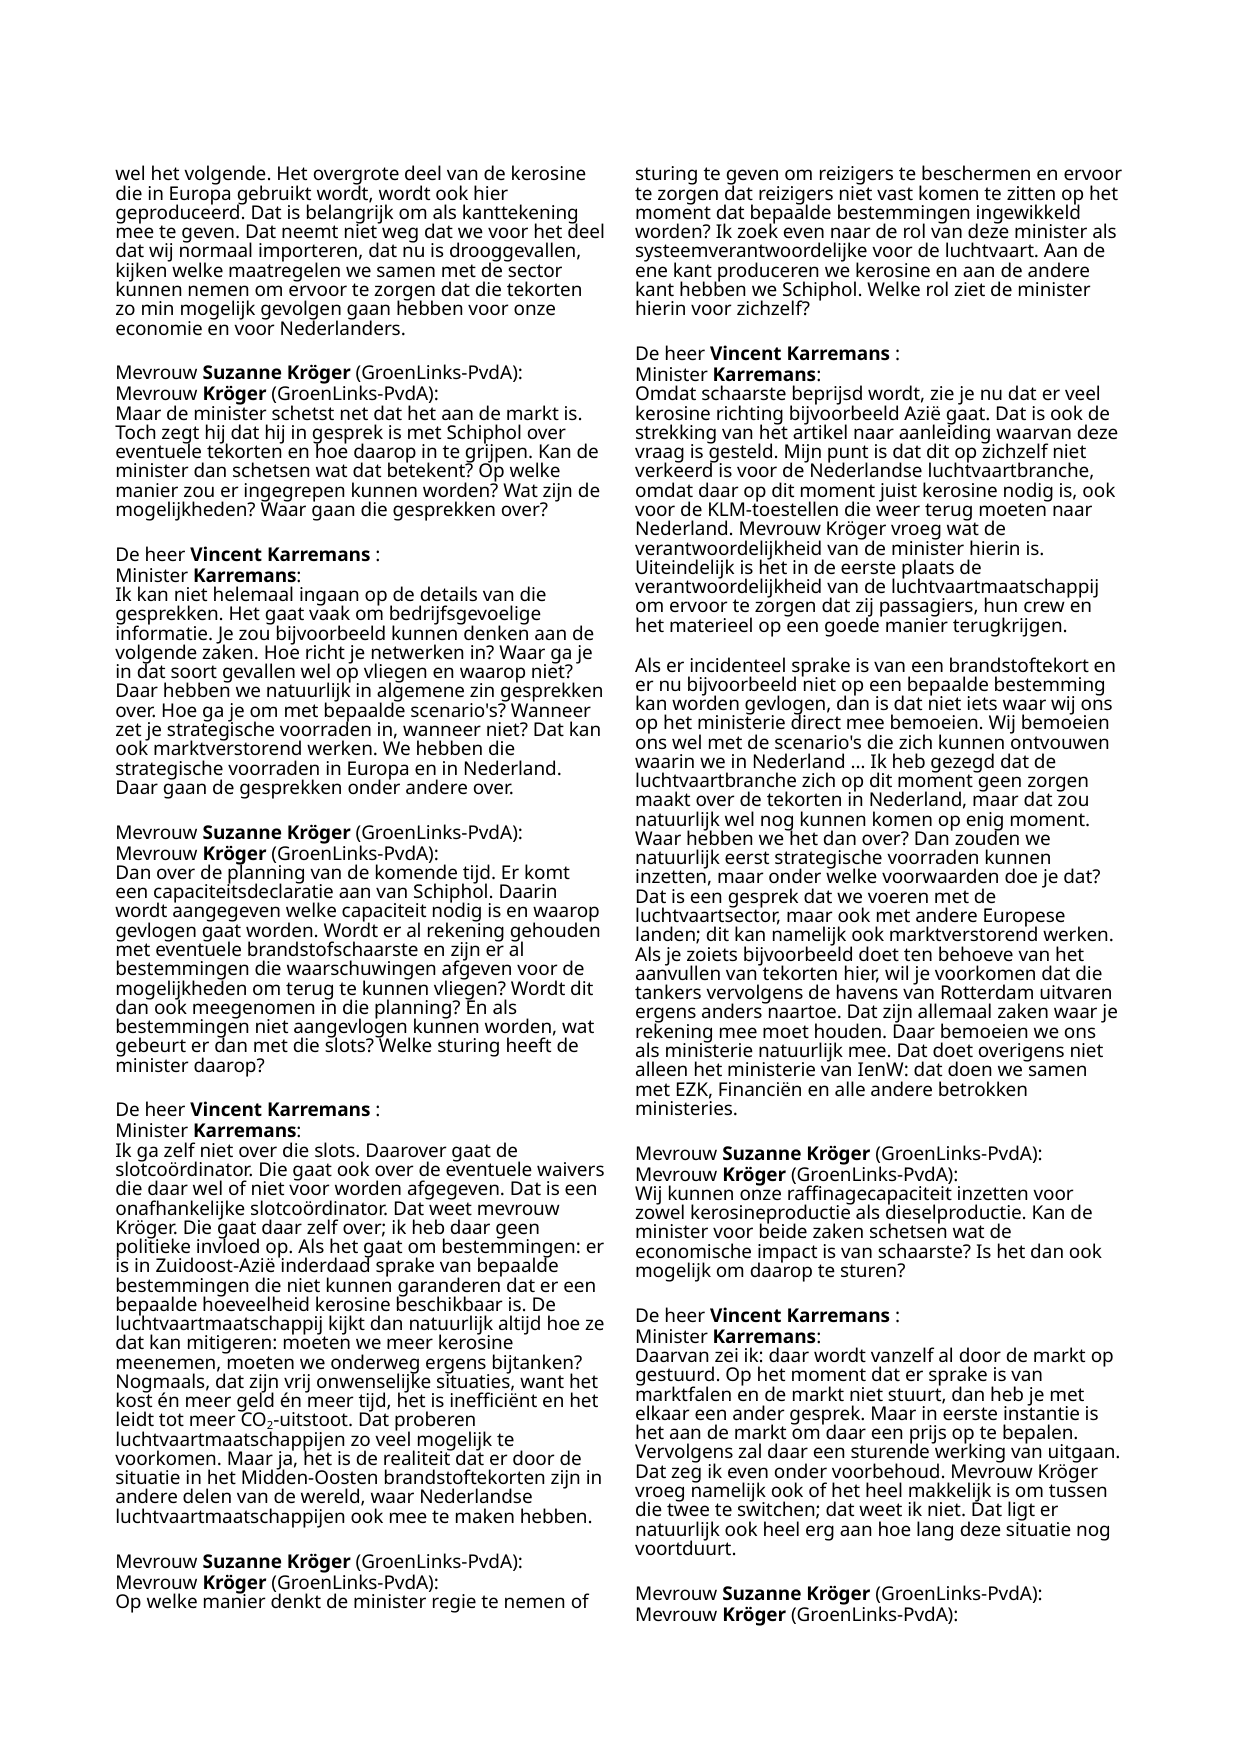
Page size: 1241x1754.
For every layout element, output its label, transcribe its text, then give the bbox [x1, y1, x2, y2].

text Minister Karremans: [115, 567, 605, 586]
text Mevrouw Kröger (GroenLinks-PvdA): [635, 1606, 1125, 1625]
text De heer Vincent Karremans : [115, 541, 605, 567]
text Ik kan niet helemaal ingaan op de details van die gesprekken. Het gaat vaak om bedrijfsgevoelige informatie. Je zou bijvoorbeeld kunnen denken aan de volgende zaken. Hoe richt je netwerken in? Waar ga je in dat soort gevallen wel op vliegen en waarop niet? Daar hebben we natuurlijk in algemene zin gesprekken over. Hoe ga je om met bepaalde scenario's? Wanneer zet je strategische voorraden in, wanneer niet? Dat kan ook marktverstorend werken. We hebben die strategische voorraden in Europa en in Nederland. Daar gaan de gesprekken onder andere over. [115, 586, 605, 798]
text Minister Karremans: [635, 366, 1125, 385]
text De heer Vincent Karremans : [635, 340, 1125, 366]
text Mevrouw Kröger (GroenLinks-PvdA): [635, 1166, 1125, 1185]
text Mevrouw Suzanne Kröger (GroenLinks-PvdA): [115, 1548, 605, 1574]
text Mevrouw Kröger (GroenLinks-PvdA): [115, 385, 605, 404]
text Op welke manier denkt de minister regie te nemen of [115, 1593, 605, 1612]
text Wij kunnen onze raffinagecapaciteit inzetten voor zowel kerosineproductie als dieselproductie. Kan de minister voor beide zaken schetsen wat de economische impact is van schaarste? Is het dan ook mogelijk om daarop te sturen? [635, 1185, 1125, 1281]
text Dan over de planning van de komende tijd. Er komt een capaciteitsdeclaratie aan van Schiphol. Daarin wordt aangegeven welke capaciteit nodig is en waarop gevlogen gaat worden. Wordt er al rekening gehouden met eventuele brandstofschaarste en zijn er al bestemmingen die waarschuwingen afgeven voor de mogelijkheden om terug te kunnen vliegen? Wordt dit dan ook meegenomen in die planning? En als bestemmingen niet aangevlogen kunnen worden, wat gebeurt er dan met die slots? Welke sturing heeft de minister daarop? [115, 864, 605, 1076]
text Mevrouw Kröger (GroenLinks-PvdA): [115, 844, 605, 864]
text Omdat schaarste beprijsd wordt, zie je nu dat er veel kerosine richting bijvoorbeeld Azië gaat. Dat is ook de strekking van het artikel naar aanleiding waarvan deze vraag is gesteld. Mijn punt is dat dit op zichzelf niet verkeerd is voor de Nederlandse luchtvaartbranche, omdat daar op dit moment juist kerosine nodig is, ook voor de KLM-toestellen die weer terug moeten naar Nederland. Mevrouw Kröger vroeg wat de verantwoordelijkheid van de minister hierin is. Uiteindelijk is het in de eerste plaats de verantwoordelijkheid van de luchtvaartmaatschappij om ervoor te zorgen dat zij passagiers, hun crew en het materieel op een goede manier terugkrijgen. [635, 385, 1125, 636]
text De heer Vincent Karremans : [115, 1097, 605, 1122]
text Minister Karremans: [635, 1328, 1125, 1347]
text Als er incidenteel sprake is van een brandstoftekort en er nu bijvoorbeeld niet op een bepaalde bestemming kan worden gevlogen, dan is dat niet iets waar wij ons op het ministerie direct mee bemoeien. Wij bemoeien ons wel met de scenario's die zich kunnen ontvouwen waarin we in Nederland … Ik heb gezegd dat de luchtvaartbranche zich op dit moment geen zorgen maakt over de tekorten in Nederland, maar dat zou natuurlijk wel nog kunnen komen op enig moment. Waar hebben we het dan over? Dan zouden we natuurlijk eerst strategische voorraden kunnen inzetten, maar onder welke voorwaarden doe je dat? Dat is een gesprek dat we voeren met de luchtvaartsector, maar ook met andere Europese landen; dit kan namelijk ook marktverstorend werken. Als je zoiets bijvoorbeeld doet ten behoeve van het aanvullen van tekorten hier, wil je voorkomen dat die tankers vervolgens de havens van Rotterdam uitvaren ergens anders naartoe. Dat zijn allemaal zaken waar je rekening mee moet houden. Daar bemoeien we ons als ministerie natuurlijk mee. Dat doet overigens niet alleen het ministerie van IenW: dat doen we samen met EZK, Financiën en alle andere betrokken ministeries. [635, 657, 1125, 1119]
text Minister Karremans: [115, 1122, 605, 1142]
text Ik ga zelf niet over die slots. Daarover gaat de slotcoördinator. Die gaat ook over de eventuele waivers die daar wel of niet voor worden afgegeven. Dat is een onafhankelijke slotcoördinator. Dat weet mevrouw Kröger. Die gaat daar zelf over; ik heb daar geen politieke invloed op. Als het gaat om bestemmingen: er is in Zuidoost-Azië inderdaad sprake van bepaalde bestemmingen die niet kunnen garanderen dat er een bepaalde hoeveelheid kerosine beschikbaar is. De luchtvaartmaatschappij kijkt dan natuurlijk altijd hoe ze dat kan mitigeren: moeten we meer kerosine meenemen, moeten we onderweg ergens bijtanken? Nogmaals, dat zijn vrij onwenselijke situaties, want het kost én meer geld én meer tijd, het is inefficiënt en het leidt tot meer CO2-uitstoot. Dat proberen luchtvaartmaatschappijen zo veel mogelijk te voorkomen. Maar ja, het is de realiteit dat er door de situatie in het Midden-Oosten brandstoftekorten zijn in andere delen van de wereld, waar Nederlandse luchtvaartmaatschappijen ook mee te maken hebben. [115, 1142, 605, 1527]
text Mevrouw Suzanne Kröger (GroenLinks-PvdA): [635, 1140, 1125, 1166]
text Daarvan zei ik: daar wordt vanzelf al door de markt op gestuurd. Op het moment dat er sprake is van marktfalen en de markt niet stuurt, dan heb je met elkaar een ander gesprek. Maar in eerste instantie is het aan de markt om daar een prijs op te bepalen. Vervolgens zal daar een sturende werking van uitgaan. Dat zeg ik even onder voorbehoud. Mevrouw Kröger vroeg namelijk ook of het heel makkelijk is om tussen die twee te switchen; dat weet ik niet. Dat ligt er natuurlijk ook heel erg aan hoe lang deze situatie nog voortduurt. [635, 1347, 1125, 1559]
text sturing te geven om reizigers te beschermen en ervoor te zorgen dat reizigers niet vast komen te zitten op het moment dat bepaalde bestemmingen ingewikkeld worden? Ik zoek even naar de rol van deze minister als systeemverantwoordelijke voor de luchtvaart. Aan de ene kant produceren we kerosine en aan de andere kant hebben we Schiphol. Welke rol ziet de minister hierin voor zichzelf? [635, 165, 1125, 319]
text wel het volgende. Het overgrote deel van de kerosine die in Europa gebruikt wordt, wordt ook hier geproduceerd. Dat is belangrijk om als kanttekening mee te geven. Dat neemt niet weg dat we voor het deel dat wij normaal importeren, dat nu is drooggevallen, kijken welke maatregelen we samen met de sector kunnen nemen om ervoor te zorgen dat die tekorten zo min mogelijk gevolgen gaan hebben voor onze economie en voor Nederlanders. [115, 165, 605, 339]
text Maar de minister schetst net dat het aan de markt is. Toch zegt hij dat hij in gesprek is met Schiphol over eventuele tekorten en hoe daarop in te grijpen. Kan de minister dan schetsen wat dat betekent? Op welke manier zou er ingegrepen kunnen worden? Wat zijn de mogelijkheden? Waar gaan die gesprekken over? [115, 404, 605, 520]
text De heer Vincent Karremans : [635, 1302, 1125, 1328]
text Mevrouw Suzanne Kröger (GroenLinks-PvdA): [635, 1580, 1125, 1606]
text Mevrouw Suzanne Kröger (GroenLinks-PvdA): [115, 819, 605, 844]
text Mevrouw Kröger (GroenLinks-PvdA): [115, 1574, 605, 1593]
text Mevrouw Suzanne Kröger (GroenLinks-PvdA): [115, 359, 605, 385]
